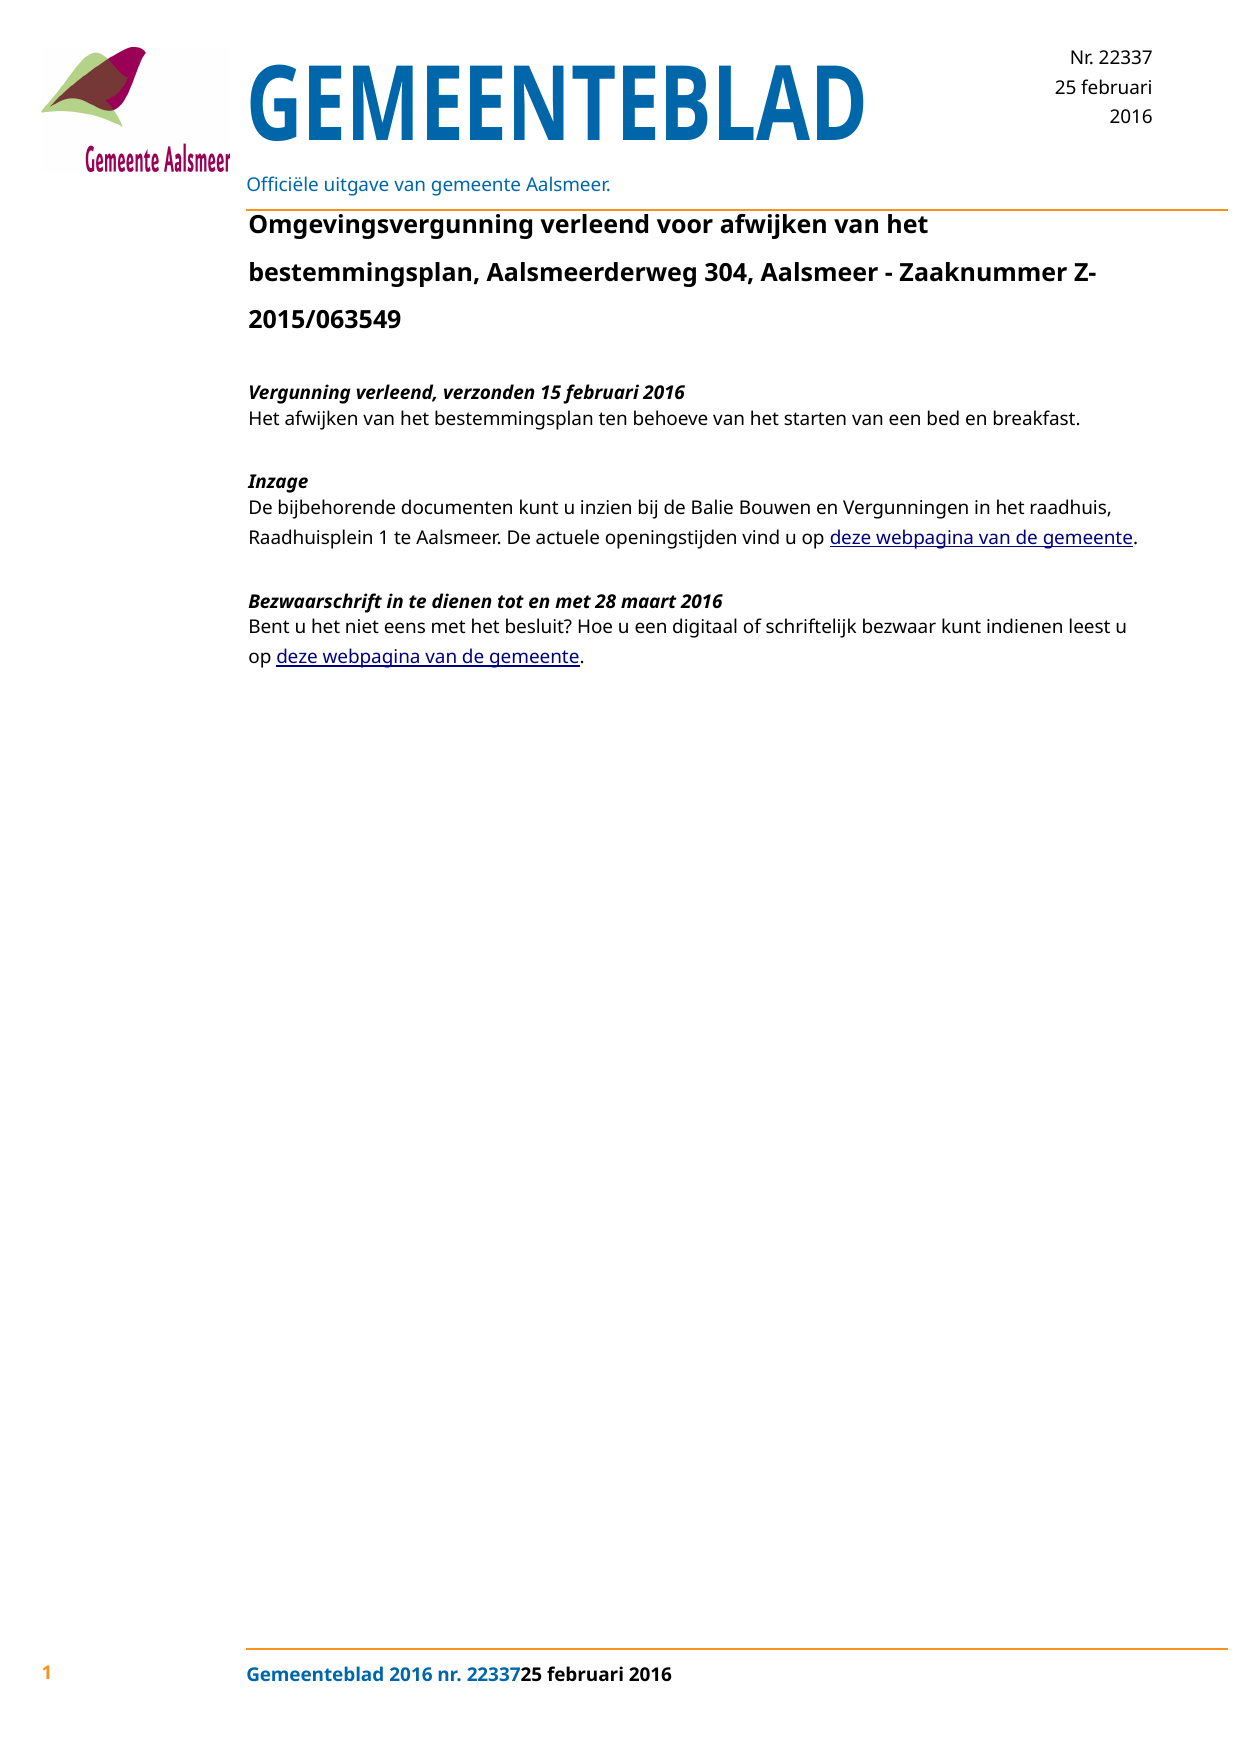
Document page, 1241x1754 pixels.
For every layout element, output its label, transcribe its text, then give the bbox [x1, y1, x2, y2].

text Bent u het niet eens met het besluit? Hoe u een digitaal of schriftelijk bezwaar kunt indienen leest u op deze webpagina van de gemeente. [248, 614, 1152, 669]
text Omgevingsvergunning verleend voor afwijken van het bestemmingsplan, Aalsmeerderweg 304, Aalsmeer - Zaaknummer Z-2015/063549 [248, 211, 1152, 336]
picture [41, 47, 231, 172]
text Bezwaarschrift in te dienen tot en met 28 maart 2016 [248, 588, 1152, 614]
text Het afwijken van het bestemmingsplan ten behoeve van het starten van een bed en breakfast. [248, 405, 1152, 431]
text De bijbehorende documenten kunt u inzien bij de Balie Bouwen en Vergunningen in het raadhuis, Raadhuisplein 1 te Aalsmeer. De actuele openingstijden vind u op deze webpagina van de gemeente. [248, 494, 1152, 550]
text Inzage [248, 469, 1152, 494]
text Vergunning verleend, verzonden 15 februari 2016 [248, 379, 1152, 405]
